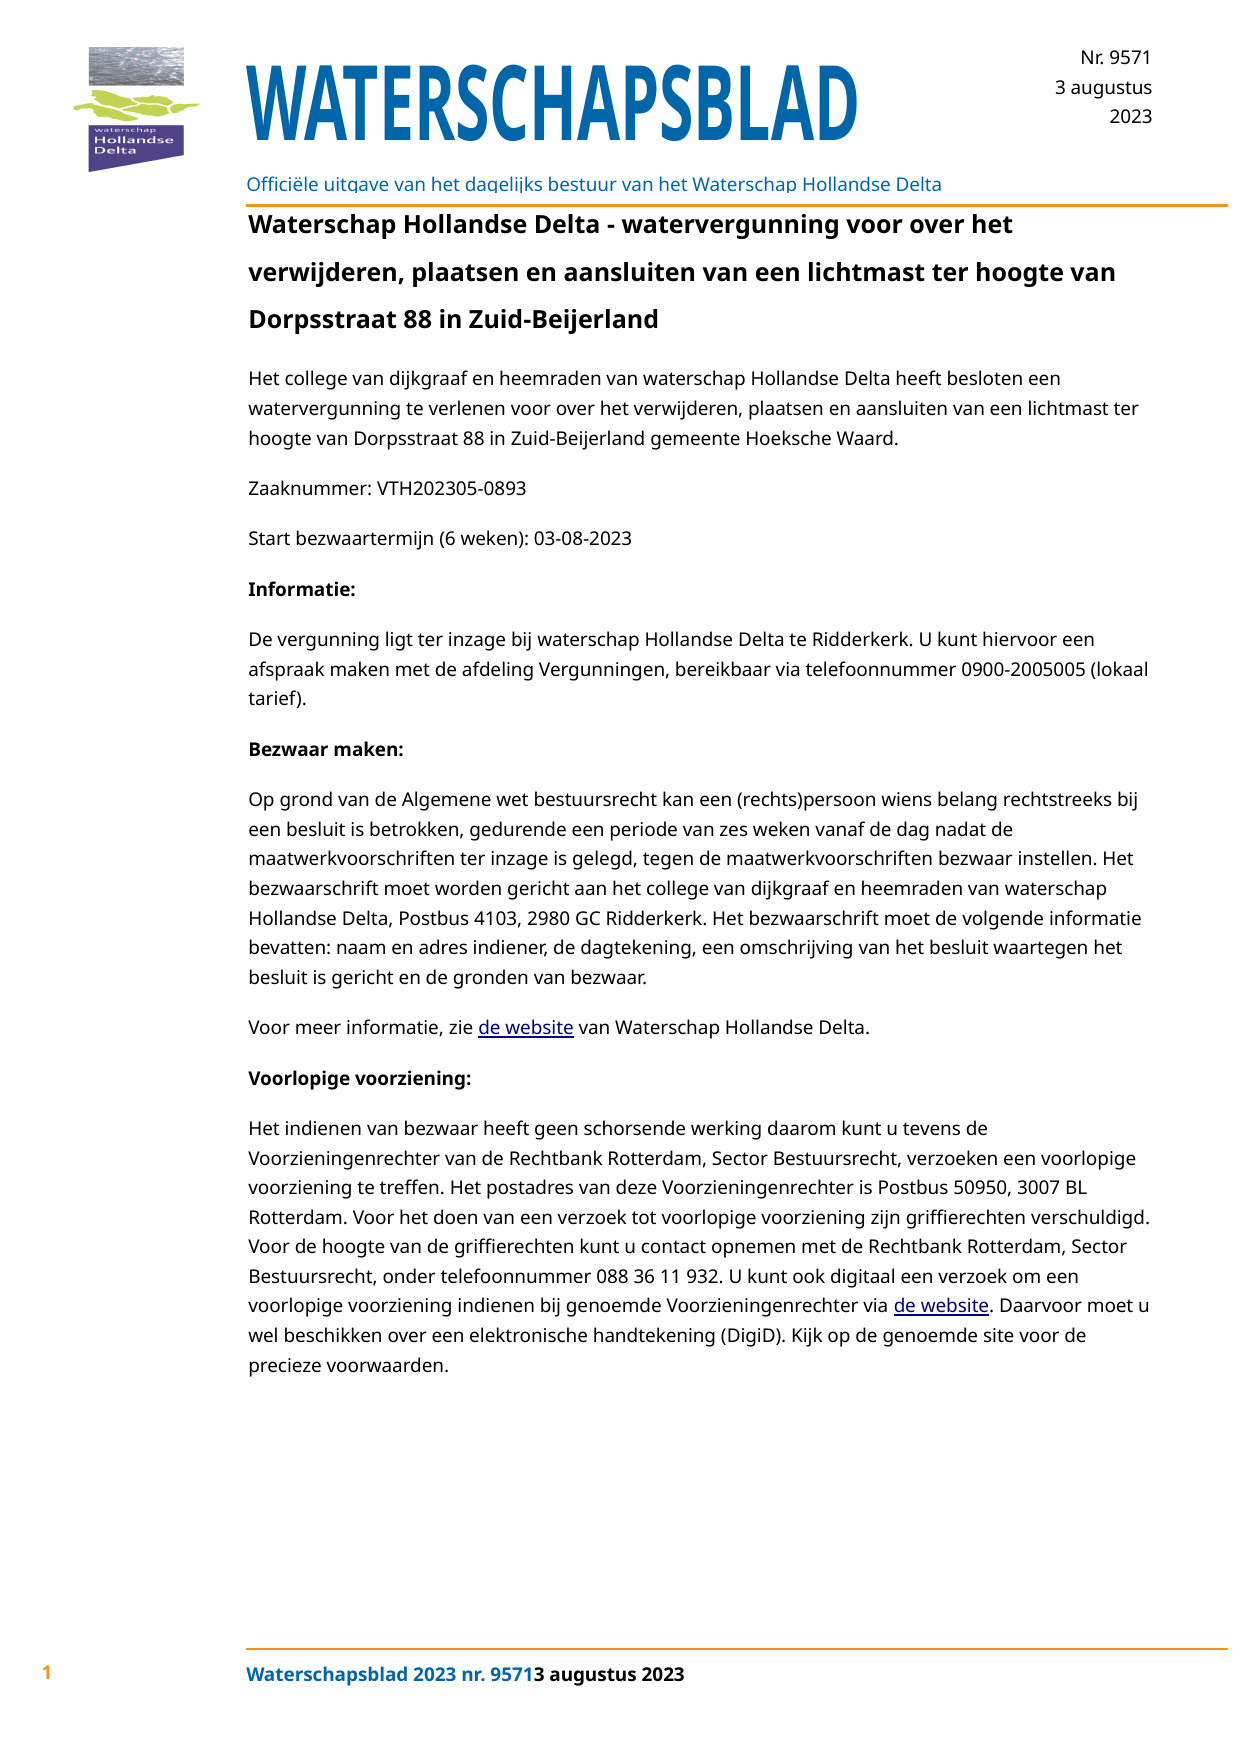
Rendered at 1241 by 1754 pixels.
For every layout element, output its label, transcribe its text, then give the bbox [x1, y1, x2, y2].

text Het college van dijkgraaf en heemraden van waterschap Hollandse Delta heeft besloten een watervergunning te verlenen voor over het verwijderen, plaatsen en aansluiten van een lichtmast ter hoogte van Dorpsstraat 88 in Zuid-Beijerland gemeente Hoeksche Waard. [248, 366, 1152, 450]
text Start bezwaartermijn (6 weken): 03-08-2023 [248, 526, 1152, 551]
text Informatie: [248, 576, 1152, 602]
text Op grond van de Algemene wet bestuursrecht kan een (rechts)persoon wiens belang rechtstreeks bij een besluit is betrokken, gedurende een periode van zes weken vanaf de dag nadat de maatwerkvoorschriften ter inzage is gelegd, tegen de maatwerkvoorschriften bezwaar instellen. Het bezwaarschrift moet worden gericht aan het college van dijkgraaf en heemraden van waterschap Hollandse Delta, Postbus 4103, 2980 GC Ridderkerk. Het bezwaarschrift moet de volgende informatie bevatten: naam en adres indiener, de dagtekening, een omschrijving van het besluit waartegen het besluit is gericht en de gronden van bezwaar. [248, 786, 1152, 989]
text Voorlopige voorziening: [248, 1065, 1152, 1090]
text Waterschap Hollandse Delta - watervergunning voor over het verwijderen, plaatsen en aansluiten van een lichtmast ter hoogte van Dorpsstraat 88 in Zuid-Beijerland [248, 207, 1152, 336]
text Bezwaar maken: [248, 736, 1152, 762]
text De vergunning ligt ter inzage bij waterschap Hollandse Delta te Ridderkerk. U kunt hiervoor een afspraak maken met de afdeling Vergunningen, bereikbaar via telefoonnummer 0900-2005005 (lokaal tarief). [248, 626, 1152, 711]
picture [41, 47, 231, 172]
text Het indienen van bezwaar heeft geen schorsende werking daarom kunt u tevens de Voorzieningenrechter van de Rechtbank Rotterdam, Sector Bestuursrecht, verzoeken een voorlopige voorziening te treffen. Het postadres van deze Voorzieningenrechter is Postbus 50950, 3007 BL Rotterdam. Voor het doen van een verzoek tot voorlopige voorziening zijn griffierechten verschuldigd. Voor de hoogte van de griffierechten kunt u contact opnemen met de Rechtbank Rotterdam, Sector Bestuursrecht, onder telefoonnummer 088 36 11 932. U kunt ook digitaal een verzoek om een voorlopige voorziening indienen bij genoemde Voorzieningenrechter via de website. Daarvoor moet u wel beschikken over een elektronische handtekening (DigiD). Kijk op de genoemde site voor de precieze voorwaarden. [248, 1115, 1152, 1377]
text Voor meer informatie, zie de website van Waterschap Hollandse Delta. [248, 1014, 1152, 1040]
text Zaaknummer: VTH202305-0893 [248, 475, 1152, 501]
